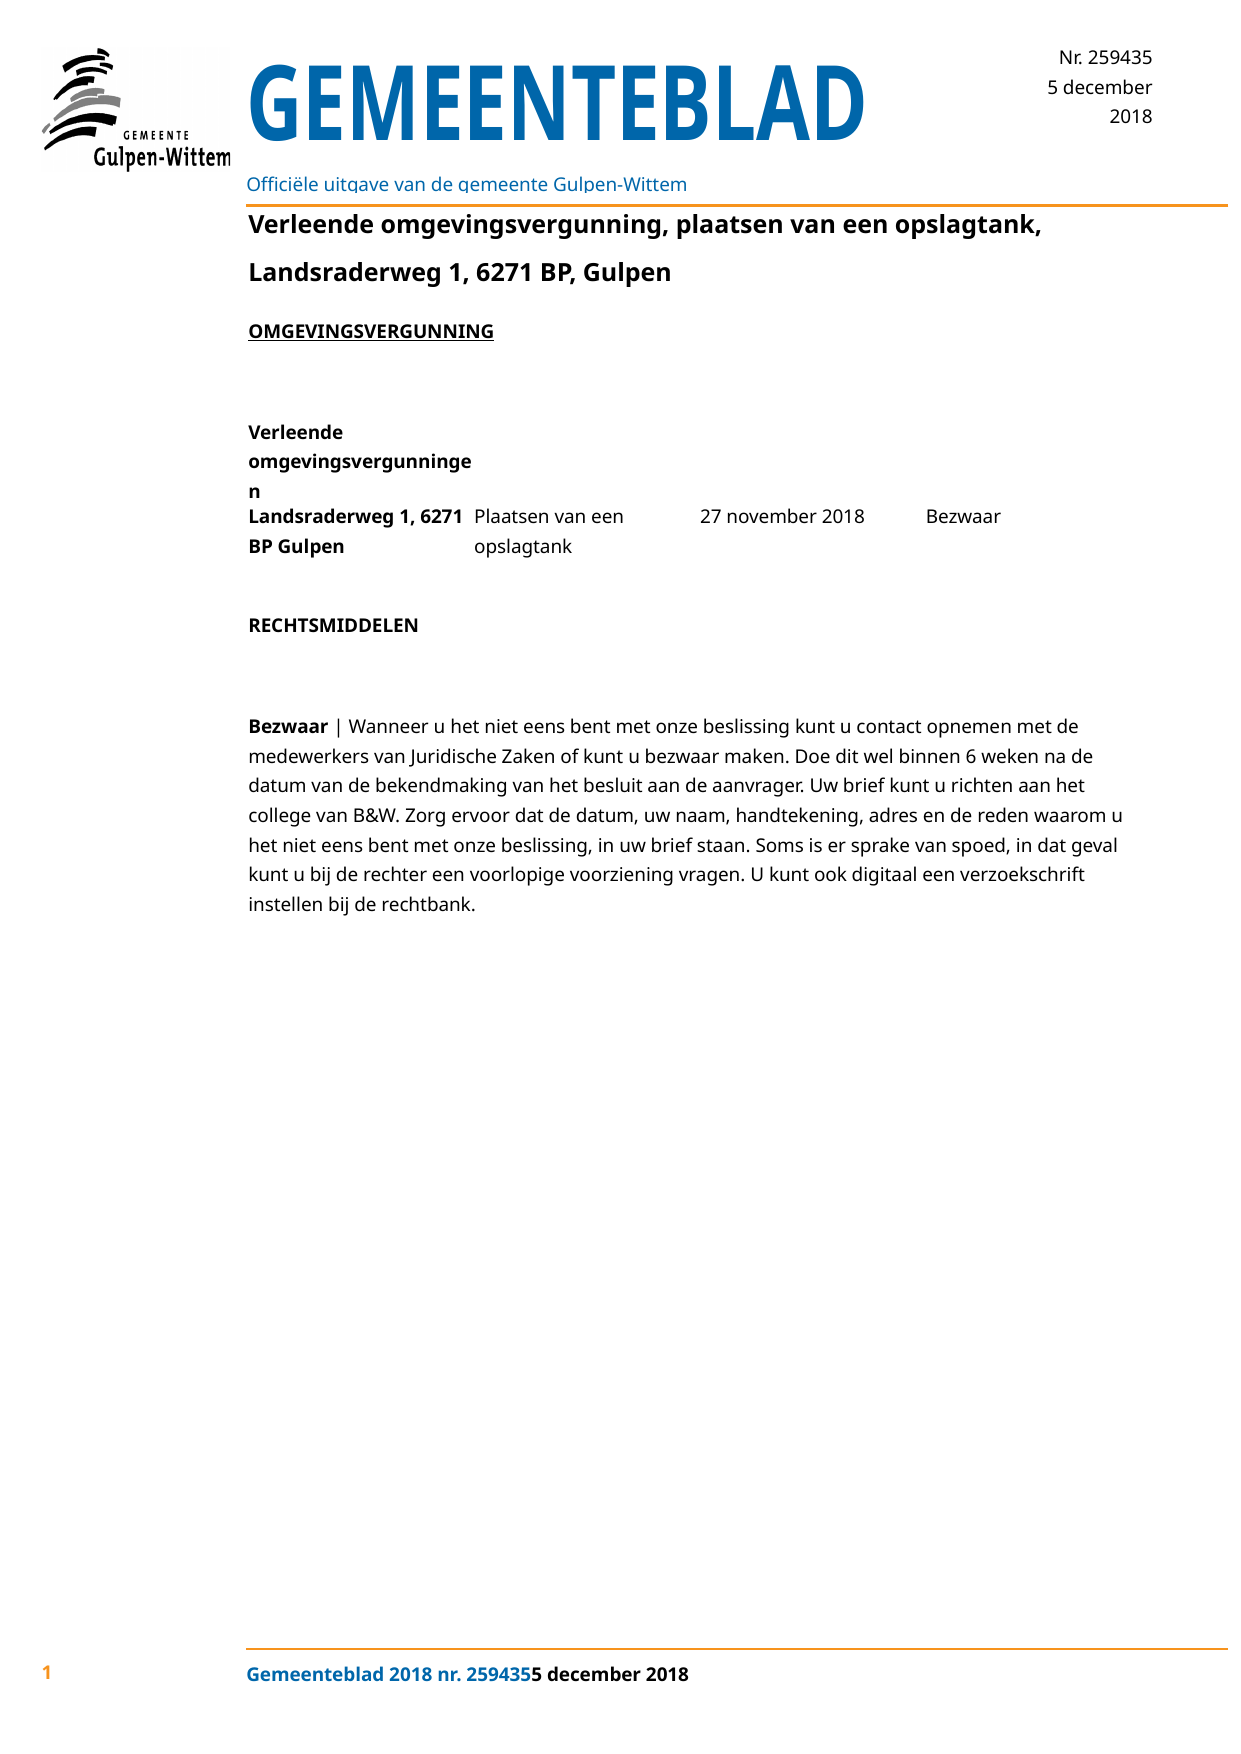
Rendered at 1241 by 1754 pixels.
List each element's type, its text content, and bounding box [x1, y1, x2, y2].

text RECHTSMIDDELEN [248, 613, 1152, 638]
table_header [926, 419, 1152, 504]
table_header [474, 419, 700, 504]
table_header [700, 419, 926, 504]
text Bezwaar | Wanneer u het niet eens bent met onze beslissing kunt u contact opnemen met de medewerkers van Juridische Zaken of kunt u bezwaar maken. Doe dit wel binnen 6 weken na de datum van de bekendmaking van het besluit aan de aanvrager. Uw brief kunt u richten aan het college van B&W. Zorg ervoor dat de datum, uw naam, handtekening, adres en de reden waarom u het niet eens bent met onze beslissing, in uw brief staan. Soms is er sprake van spoed, in dat geval kunt u bij de rechter een voorlopige voorziening vragen. U kunt ook digitaal een verzoekschrift instellen bij de rechtbank. [248, 713, 1152, 917]
table_cell 27 november 2018 [700, 504, 926, 559]
text OMGEVINGSVERGUNNING [248, 318, 1152, 344]
picture [41, 47, 231, 172]
text Verleende omgevingsvergunning, plaatsen van een opslagtank, Landsraderweg 1, 6271 BP, Gulpen [248, 207, 1152, 288]
table_header Verleende omgevingsvergunningen [248, 419, 474, 504]
table_cell Landsraderweg 1, 6271 BP Gulpen [248, 504, 474, 559]
table_cell Plaatsen van een opslagtank [474, 504, 700, 559]
table_cell Bezwaar [926, 504, 1152, 559]
